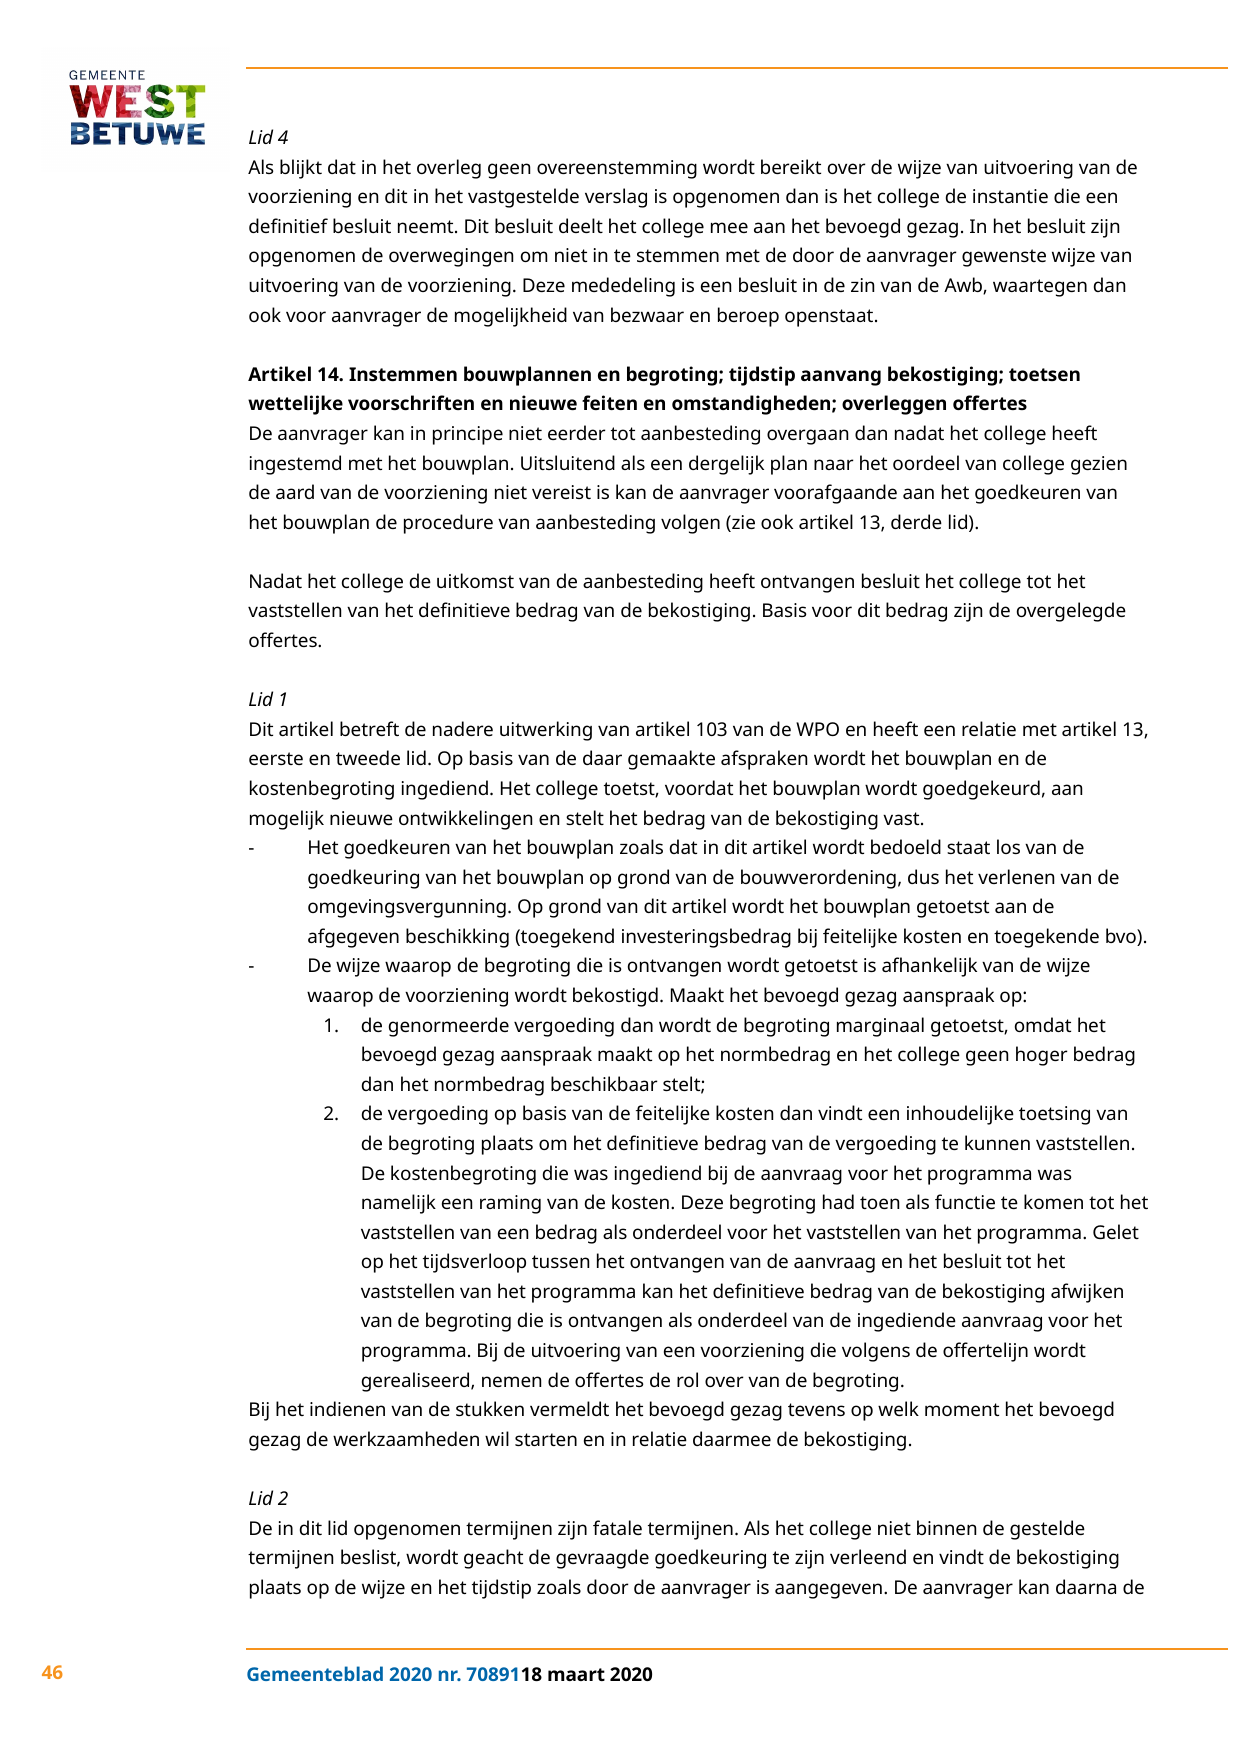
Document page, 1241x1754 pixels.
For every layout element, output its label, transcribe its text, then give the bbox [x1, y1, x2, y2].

text Als blijkt dat in het overleg geen overeenstemming wordt bereikt over de wijze van uitvoering van de voorziening en dit in het vastgestelde verslag is opgenomen dan is het college de instantie die een definitief besluit neemt. Dit besluit deelt het college mee aan het bevoegd gezag. In het besluit zijn opgenomen de overwegingen om niet in te stemmen met de door de aanvrager gewenste wijze van uitvoering van de voorziening. Deze mededeling is een besluit in de zin van de Awb, waartegen dan ook voor aanvrager de mogelijkheid van bezwaar en beroep openstaat. [248, 154, 1152, 328]
text Nadat het college de uitkomst van de aanbesteding heeft ontvangen besluit het college tot het vaststellen van het definitieve bedrag van de bekostiging. Basis voor dit bedrag zijn de overgelegde offertes. [248, 568, 1152, 653]
list Het goedkeuren van het bouwplan zoals dat in dit artikel wordt bedoeld staat los van de goedkeuring van het bouwplan op grond van de bouwverordening, dus het verlenen van de omgevingsvergunning. Op grond van dit artikel wordt het bouwplan getoetst aan de afgegeven beschikking (toegekend investeringsbedrag bij feitelijke kosten en toegekende bvo). [248, 834, 1152, 949]
text De aanvrager kan in principe niet eerder tot aanbesteding overgaan dan nadat het college heeft ingestemd met het bouwplan. Uitsluitend als een dergelijk plan naar het oordeel van college gezien de aard van de voorziening niet vereist is kan de aanvrager voorafgaande aan het goedkeuren van het bouwplan de procedure van aanbesteding volgen (zie ook artikel 13, derde lid). [248, 420, 1152, 535]
text Lid 1 [248, 686, 1152, 712]
picture [41, 47, 231, 172]
list de vergoeding op basis van de feitelijke kosten dan vindt een inhoudelijke toetsing van de begroting plaats om het definitieve bedrag van de vergoeding te kunnen vaststellen. De kostenbegroting die was ingediend bij de aanvraag voor het programma was namelijk een raming van de kosten. Deze begroting had toen als functie te komen tot het vaststellen van een bedrag als onderdeel voor het vaststellen van het programma. Gelet op het tijdsverloop tussen het ontvangen van de aanvraag en het besluit tot het vaststellen van het programma kan het definitieve bedrag van de bekostiging afwijken van de begroting die is ontvangen als onderdeel van de ingediende aanvraag voor het programma. Bij de uitvoering van een voorziening die volgens de offertelijn wordt gerealiseerd, nemen de offertes de rol over van de begroting. [323, 1101, 1152, 1393]
text De in dit lid opgenomen termijnen zijn fatale termijnen. Als het college niet binnen de gestelde termijnen beslist, wordt geacht de gevraagde goedkeuring te zijn verleend en vindt de bekostiging plaats op de wijze en het tijdstip zoals door de aanvrager is aangegeven. De aanvrager kan daarna de [248, 1515, 1152, 1600]
text Bij het indienen van de stukken vermeldt het bevoegd gezag tevens op welk moment het bevoegd gezag de werkzaamheden wil starten en in relatie daarmee de bekostiging. [248, 1396, 1152, 1452]
text Lid 2 [248, 1485, 1152, 1511]
text Artikel 14. Instemmen bouwplannen en begroting; tijdstip aanvang bekostiging; toetsen wettelijke voorschriften en nieuwe feiten en omstandigheden; overleggen offertes [248, 361, 1152, 416]
text Dit artikel betreft de nadere uitwerking van artikel 103 van de WPO en heeft een relatie met artikel 13, eerste en tweede lid. Op basis van de daar gemaakte afspraken wordt het bouwplan en de kostenbegroting ingediend. Het college toetst, voordat het bouwplan wordt goedgekeurd, aan mogelijk nieuwe ontwikkelingen en stelt het bedrag van de bekostiging vast. [248, 716, 1152, 831]
list de genormeerde vergoeding dan wordt de begroting marginaal getoetst, omdat het bevoegd gezag aanspraak maakt op het normbedrag en het college geen hoger bedrag dan het normbedrag beschikbaar stelt; [323, 1012, 1152, 1097]
text Lid 4 [248, 124, 1152, 150]
list De wijze waarop de begroting die is ontvangen wordt getoetst is afhankelijk van de wijze waarop de voorziening wordt bekostigd. Maakt het bevoegd gezag aanspraak op: [248, 953, 1152, 1008]
